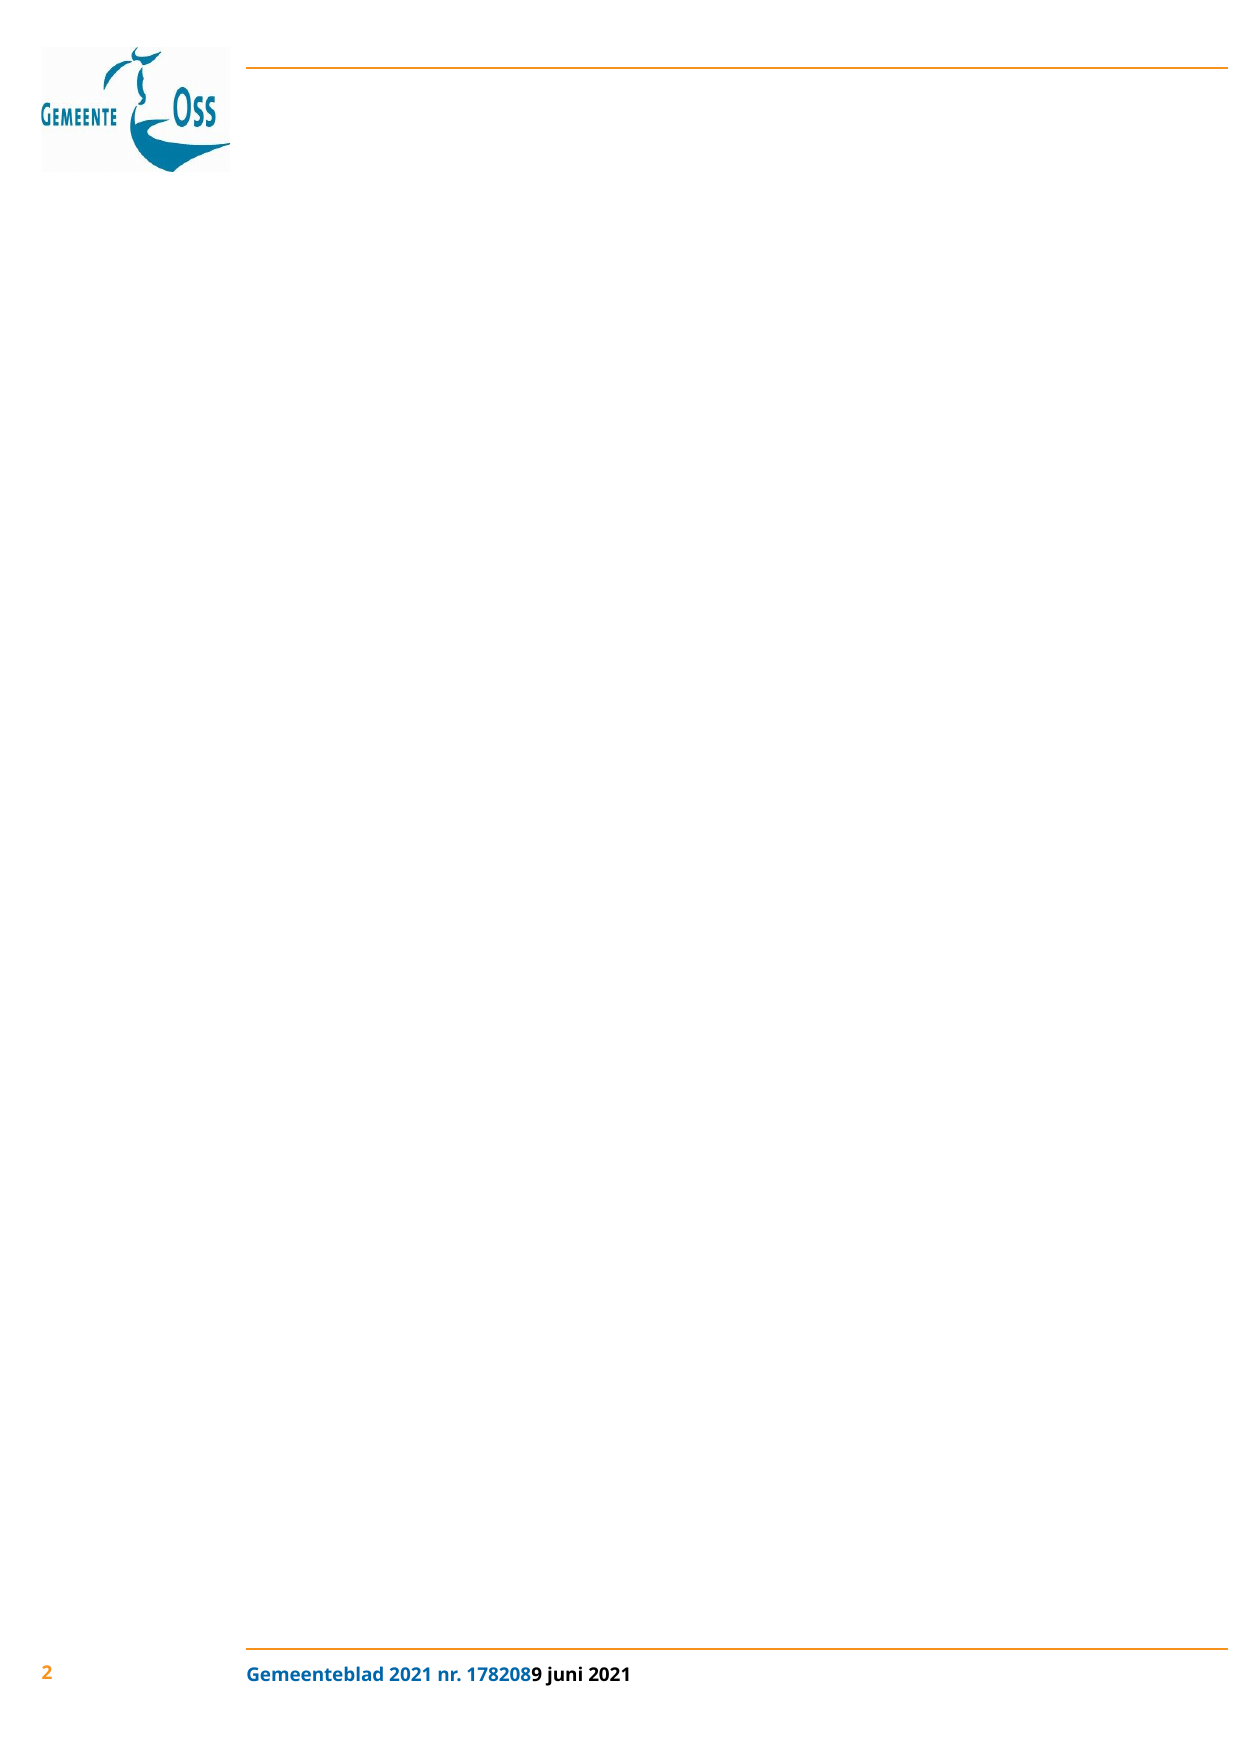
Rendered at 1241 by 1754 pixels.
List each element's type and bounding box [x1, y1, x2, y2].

picture [41, 47, 231, 172]
